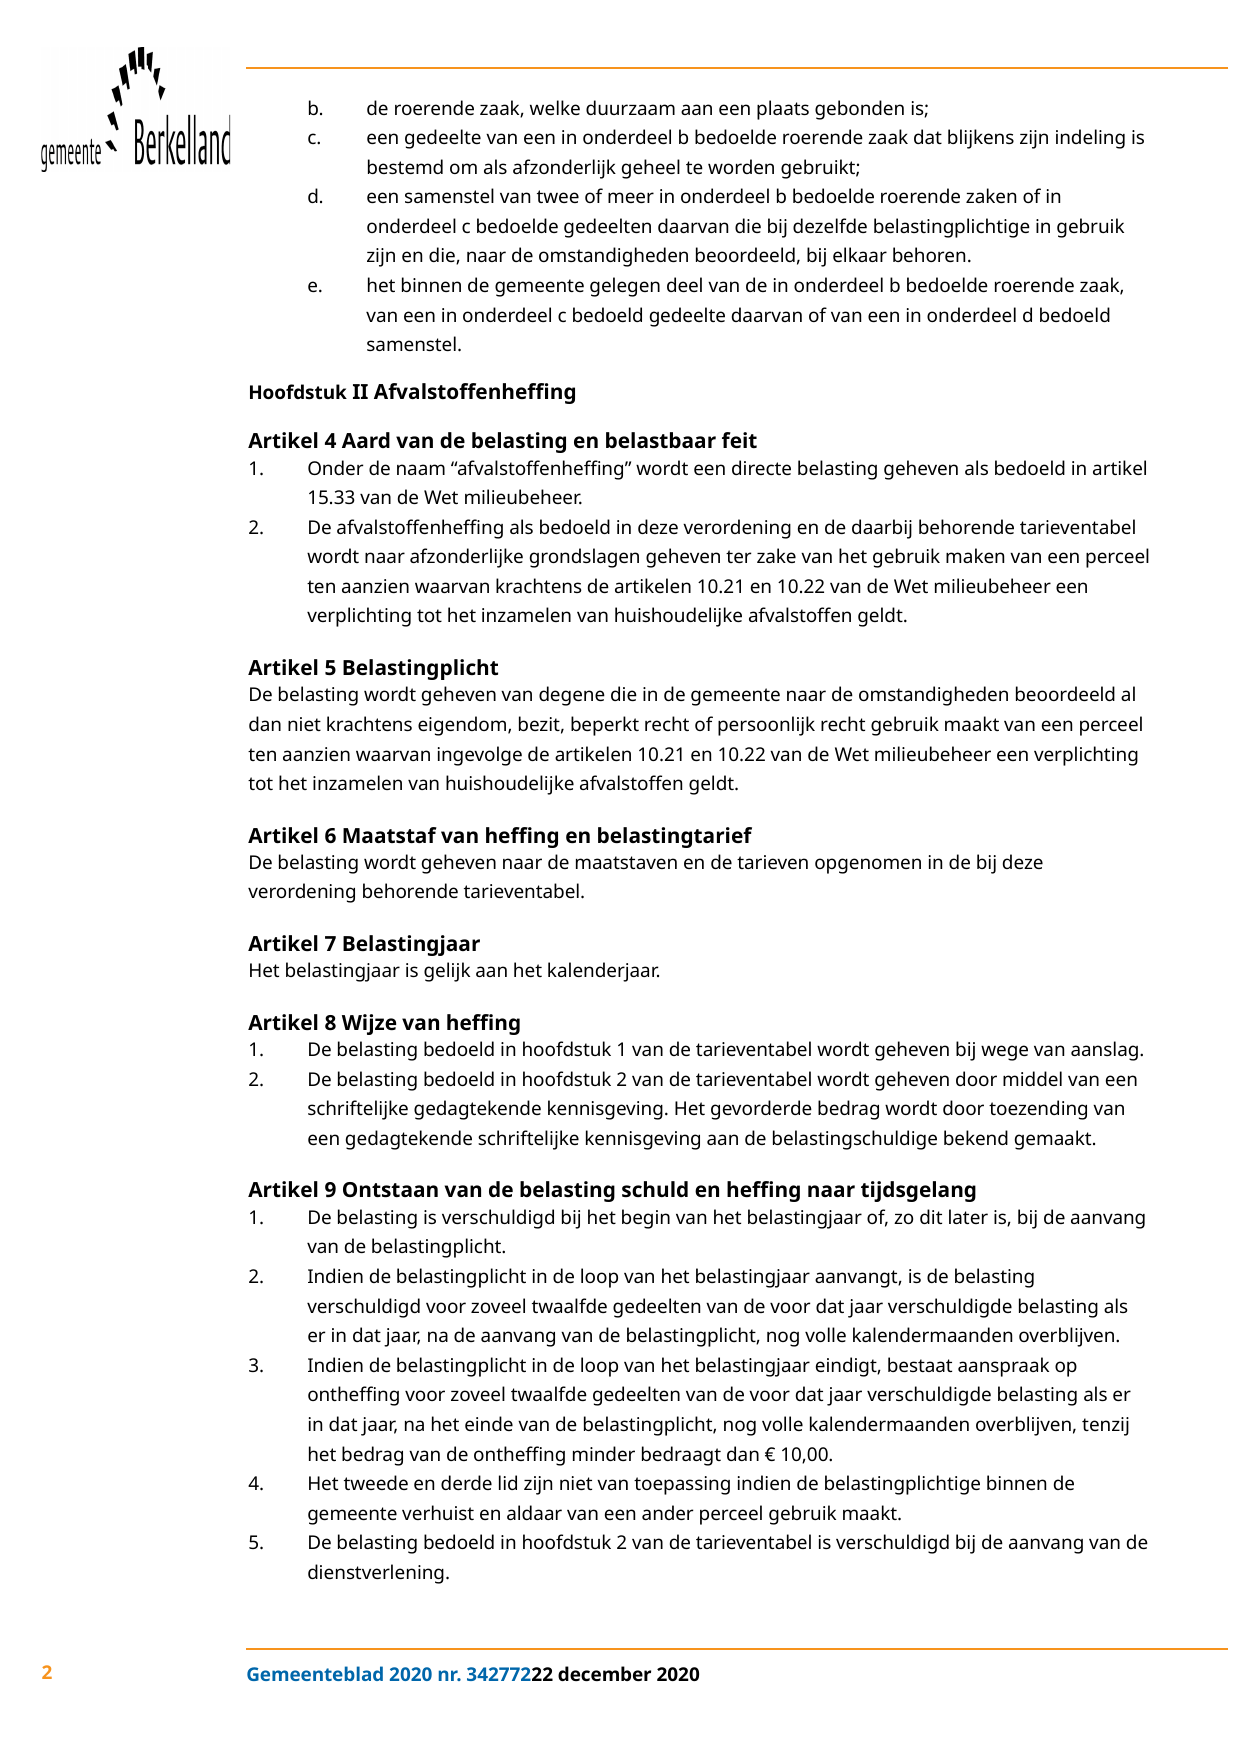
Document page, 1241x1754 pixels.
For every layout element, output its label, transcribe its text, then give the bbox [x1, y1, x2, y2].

list een samenstel van twee of meer in onderdeel b bedoelde roerende zaken of in onderdeel c bedoelde gedeelten daarvan die bij dezelfde belastingplichtige in gebruik zijn en die, naar de omstandigheden beoordeeld, bij elkaar behoren. [307, 183, 1152, 268]
list een gedeelte van een in onderdeel b bedoelde roerende zaak dat blijkens zijn indeling is bestemd om als afzonderlijk geheel te worden gebruikt; [307, 124, 1152, 180]
list De afvalstoffenheffing als bedoeld in deze verordening en de daarbij behorende tarieventabel wordt naar afzonderlijke grondslagen geheven ter zake van het gebruik maken van een perceel ten aanzien waarvan krachtens de artikelen 10.21 en 10.22 van de Wet milieubeheer een verplichting tot het inzamelen van huishoudelijke afvalstoffen geldt. [248, 514, 1152, 628]
text Artikel 4 Aard van de belasting en belastbaar feit [248, 426, 1152, 455]
text Artikel 6 Maatstaf van heffing en belastingtarief [248, 821, 1152, 849]
list het binnen de gemeente gelegen deel van de in onderdeel b bedoelde roerende zaak, van een in onderdeel c bedoeld gedeelte daarvan of van een in onderdeel d bedoeld samenstel. [307, 272, 1152, 357]
picture [41, 47, 231, 172]
text Artikel 9 Ontstaan van de belasting schuld en heffing naar tijdsgelang [248, 1176, 1152, 1204]
list De belasting bedoeld in hoofdstuk 2 van de tarieventabel is verschuldigd bij de aanvang van de dienstverlening. [248, 1529, 1152, 1585]
list De belasting is verschuldigd bij het begin van het belastingjaar of, zo dit later is, bij de aanvang van de belastingplicht. [248, 1204, 1152, 1259]
list De belasting bedoeld in hoofdstuk 2 van de tarieventabel wordt geheven door middel van een schriftelijke gedagtekende kennisgeving. Het gevorderde bedrag wordt door toezending van een gedagtekende schriftelijke kennisgeving aan de belastingschuldige bekend gemaakt. [248, 1066, 1152, 1151]
text Het belastingjaar is gelijk aan het kalenderjaar. [248, 958, 1152, 983]
list De belasting bedoeld in hoofdstuk 1 van de tarieventabel wordt geheven bij wege van aanslag. [248, 1036, 1152, 1062]
text Hoofdstuk II Afvalstoffenheffing [248, 377, 1152, 406]
text De belasting wordt geheven naar de maatstaven en de tarieven opgenomen in de bij deze verordening behorende tarieventabel. [248, 849, 1152, 904]
list Indien de belastingplicht in de loop van het belastingjaar eindigt, bestaat aanspraak op ontheffing voor zoveel twaalfde gedeelten van de voor dat jaar verschuldigde belasting als er in dat jaar, na het einde van de belastingplicht, nog volle kalendermaanden overblijven, tenzij het bedrag van de ontheffing minder bedraagt dan € 10,00. [248, 1352, 1152, 1466]
text Artikel 7 Belastingjaar [248, 929, 1152, 958]
list de roerende zaak, welke duurzaam aan een plaats gebonden is; [307, 95, 1152, 121]
list Onder de naam “afvalstoffenheffing” wordt een directe belasting geheven als bedoeld in artikel 15.33 van de Wet milieubeheer. [248, 455, 1152, 510]
list Indien de belastingplicht in de loop van het belastingjaar aanvangt, is de belasting verschuldigd voor zoveel twaalfde gedeelten van de voor dat jaar verschuldigde belasting als er in dat jaar, na de aanvang van de belastingplicht, nog volle kalendermaanden overblijven. [248, 1263, 1152, 1348]
text Artikel 8 Wijze van heffing [248, 1008, 1152, 1036]
text De belasting wordt geheven van degene die in de gemeente naar de omstandigheden beoordeeld al dan niet krachtens eigendom, bezit, beperkt recht of persoonlijk recht gebruik maakt van een perceel ten aanzien waarvan ingevolge de artikelen 10.21 en 10.22 van de Wet milieubeheer een verplichting tot het inzamelen van huishoudelijke afvalstoffen geldt. [248, 682, 1152, 796]
list Het tweede en derde lid zijn niet van toepassing indien de belastingplichtige binnen de gemeente verhuist en aldaar van een ander perceel gebruik maakt. [248, 1470, 1152, 1526]
text Artikel 5 Belastingplicht [248, 653, 1152, 682]
